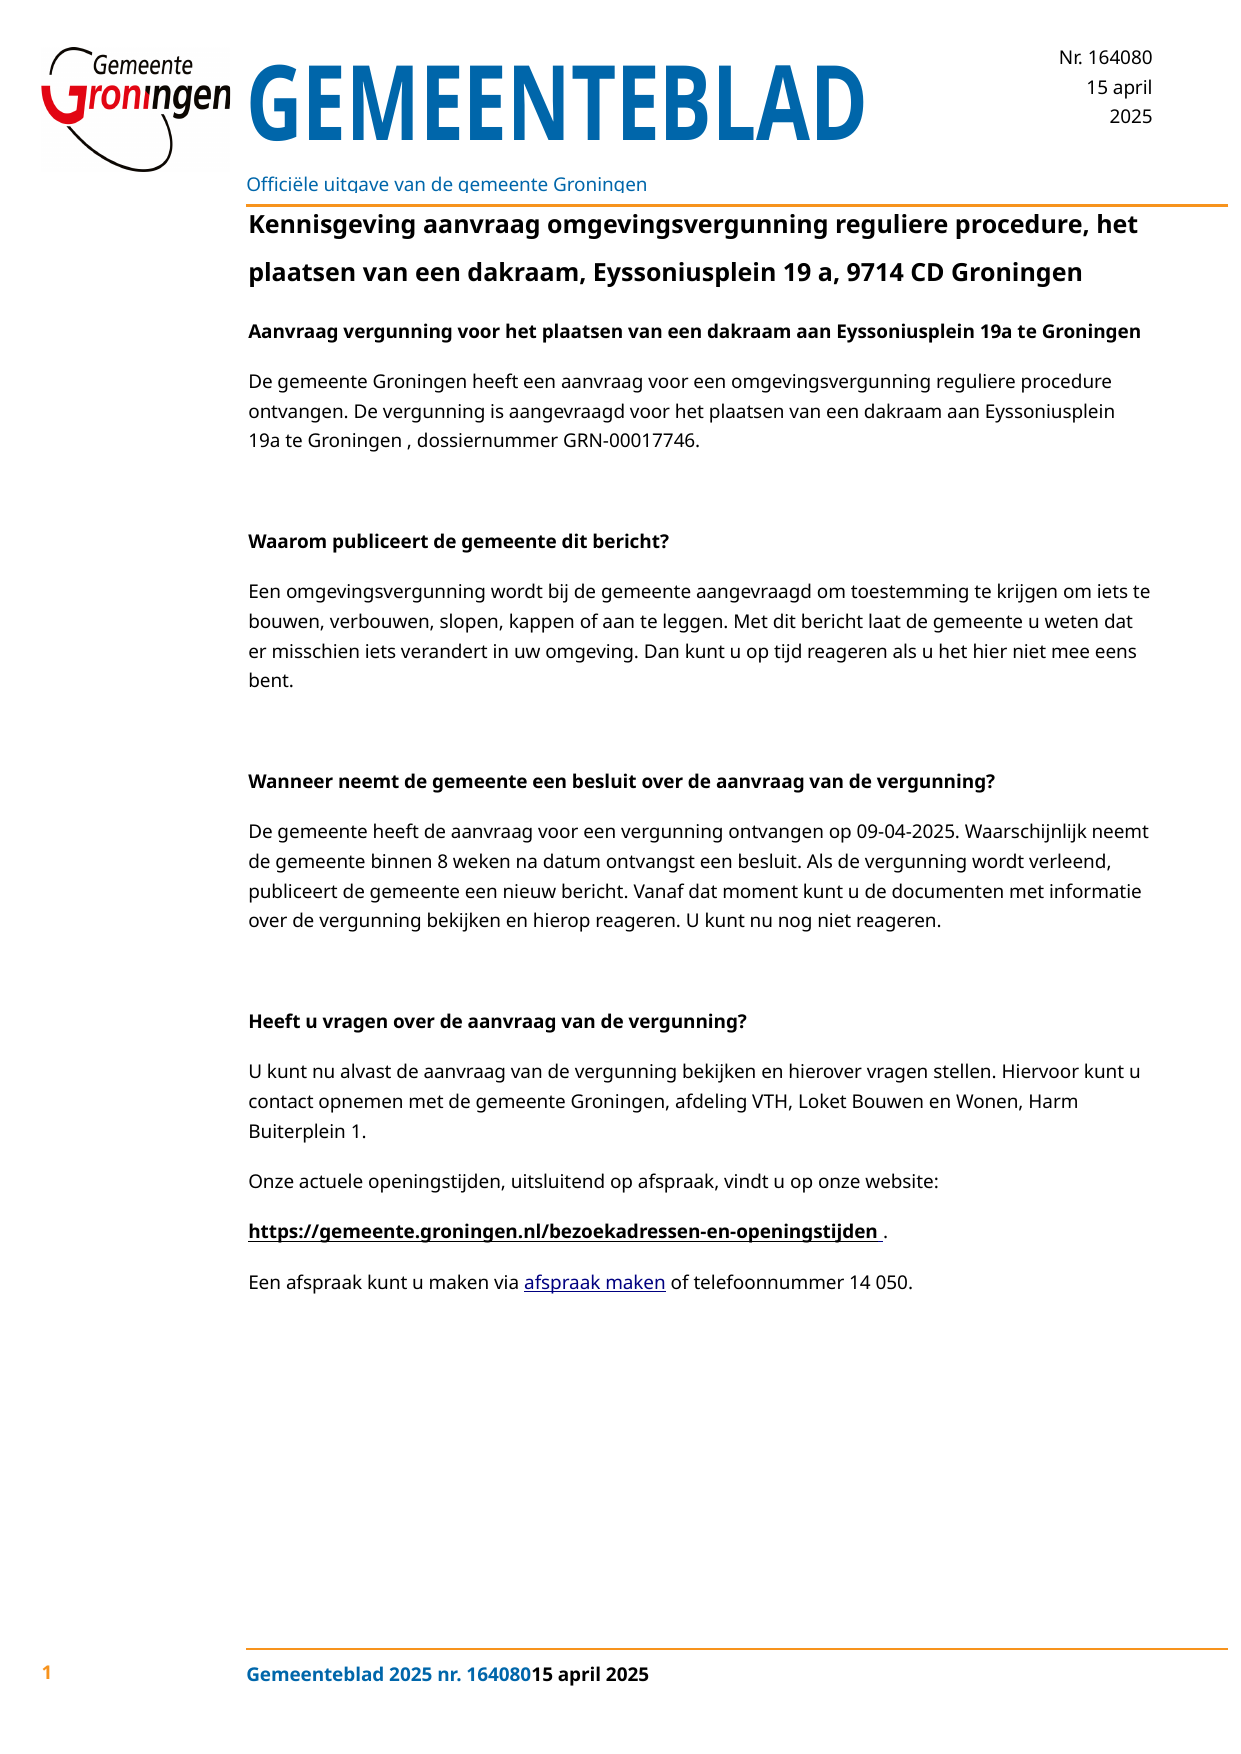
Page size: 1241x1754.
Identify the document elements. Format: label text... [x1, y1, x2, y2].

text Waarom publiceert de gemeente dit bericht? [248, 528, 1152, 554]
text Een omgevingsvergunning wordt bij de gemeente aangevraagd om toestemming te krijgen om iets te bouwen, verbouwen, slopen, kappen of aan te leggen. Met dit bericht laat de gemeente u weten dat er misschien iets verandert in uw omgeving. Dan kunt u op tijd reageren als u het hier niet mee eens bent. [248, 579, 1152, 693]
text De gemeente Groningen heeft een aanvraag voor een omgevingsvergunning reguliere procedure ontvangen. De vergunning is aangevraagd voor het plaatsen van een dakraam aan Eyssoniusplein 19a te Groningen , dossiernummer GRN-00017746. [248, 368, 1152, 453]
picture [41, 47, 231, 172]
text https://gemeente.groningen.nl/bezoekadressen-en-openingstijden . [248, 1219, 1152, 1244]
text Aanvraag vergunning voor het plaatsen van een dakraam aan Eyssoniusplein 19a te Groningen [248, 318, 1152, 344]
text U kunt nu alvast de aanvraag van de vergunning bekijken en hierover vragen stellen. Hiervoor kunt u contact opnemen met de gemeente Groningen, afdeling VTH, Loket Bouwen en Wonen, Harm Buiterplein 1. [248, 1059, 1152, 1144]
text Kennisgeving aanvraag omgevingsvergunning reguliere procedure, het plaatsen van een dakraam, Eyssoniusplein 19 a, 9714 CD Groningen [248, 207, 1152, 288]
text Heeft u vragen over de aanvraag van de vergunning? [248, 1008, 1152, 1034]
text Onze actuele openingstijden, uitsluitend op afspraak, vindt u op onze website: [248, 1168, 1152, 1194]
text Wanneer neemt de gemeente een besluit over de aanvraag van de vergunning? [248, 768, 1152, 794]
text De gemeente heeft de aanvraag voor een vergunning ontvangen op 09-04-2025. Waarschijnlijk neemt de gemeente binnen 8 weken na datum ontvangst een besluit. Als de vergunning wordt verleend, publiceert de gemeente een nieuw bericht. Vanaf dat moment kunt u de documenten met informatie over de vergunning bekijken en hierop reageren. U kunt nu nog niet reageren. [248, 819, 1152, 933]
text Een afspraak kunt u maken via afspraak maken of telefoonnummer 14 050. [248, 1269, 1152, 1295]
